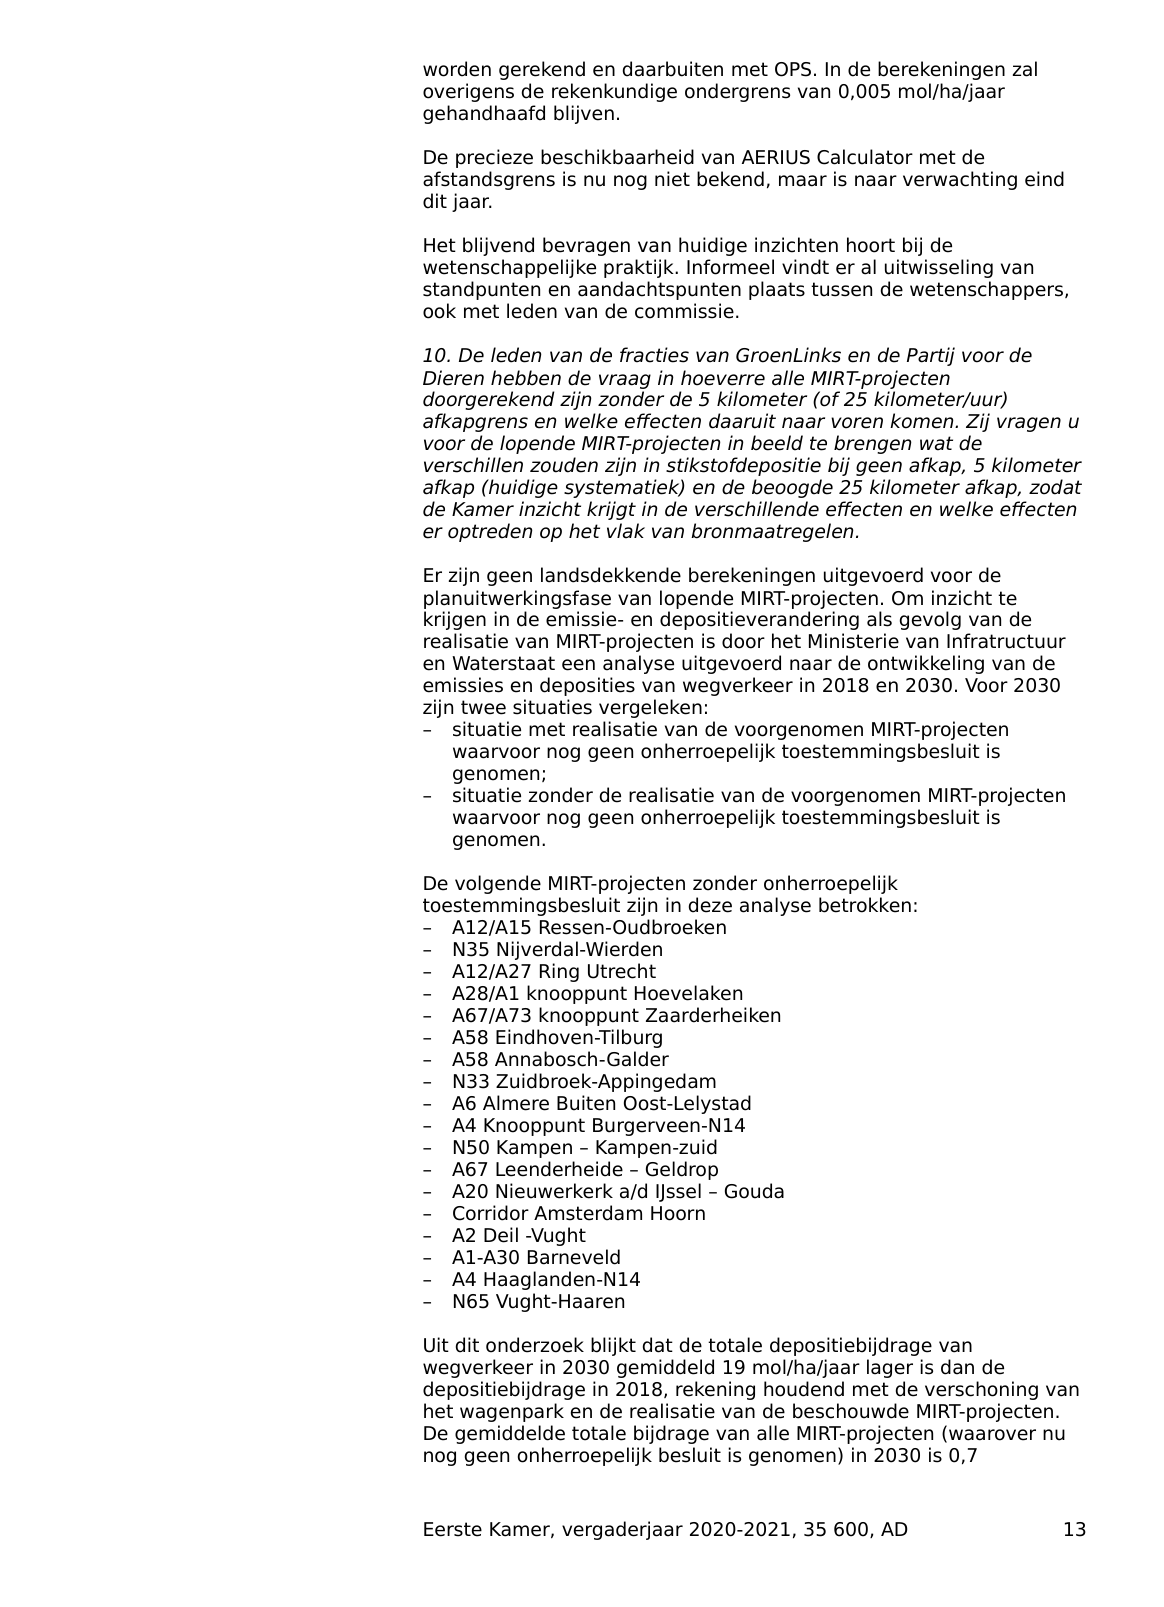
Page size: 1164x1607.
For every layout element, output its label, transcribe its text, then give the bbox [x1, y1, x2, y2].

text – A58 Eindhoven-Tilburg [422, 1027, 1087, 1049]
text De precieze beschikbaarheid van AERIUS Calculator met de afstandsgrens is nu nog niet bekend, maar is naar verwachting eind dit jaar. [422, 147, 1087, 213]
text Uit dit onderzoek blijkt dat de totale depositiebijdrage van wegverkeer in 2030 gemiddeld 19 mol/ha/jaar lager is dan de depositiebijdrage in 2018, rekening houdend met de verschoning van het wagenpark en de realisatie van de beschouwde MIRT-projecten. De gemiddelde totale bijdrage van alle MIRT-projecten (waarover nu nog geen onherroepelijk besluit is genomen) in 2030 is 0,7 [422, 1335, 1087, 1467]
text Het blijvend bevragen van huidige inzichten hoort bij de wetenschappelijke praktijk. Informeel vindt er al uitwisseling van standpunten en aandachtspunten plaats tussen de wetenschappers, ook met leden van de commissie. [422, 235, 1087, 323]
text – situatie met realisatie van de voorgenomen MIRT-projecten waarvoor nog geen onherroepelijk toestemmingsbesluit is genomen; [422, 719, 1087, 785]
text – A58 Annabosch-Galder [422, 1049, 1087, 1071]
text Er zijn geen landsdekkende berekeningen uitgevoerd voor de planuitwerkingsfase van lopende MIRT-projecten. Om inzicht te krijgen in de emissie- en depositieverandering als gevolg van de realisatie van MIRT-projecten is door het Ministerie van Infratructuur en Waterstaat een analyse uitgevoerd naar de ontwikkeling van de emissies en deposities van wegverkeer in 2018 en 2030. Voor 2030 zijn twee situaties vergeleken: [422, 565, 1087, 719]
text – Corridor Amsterdam Hoorn [422, 1203, 1087, 1225]
text – A12/A15 Ressen-Oudbroeken [422, 917, 1087, 939]
text 10. De leden van de fracties van GroenLinks en de Partij voor de Dieren hebben de vraag in hoeverre alle MIRT-projecten doorgerekend zijn zonder de 5 kilometer (of 25 kilometer/uur) afkapgrens en welke effecten daaruit naar voren komen. Zij vragen u voor de lopende MIRT-projecten in beeld te brengen wat de verschillen zouden zijn in stikstofdepositie bij geen afkap, 5 kilometer afkap (huidige systematiek) en de beoogde 25 kilometer afkap, zodat de Kamer inzicht krijgt in de verschillende effecten en welke effecten er optreden op het vlak van bronmaatregelen. [422, 345, 1087, 543]
text worden gerekend en daarbuiten met OPS. In de berekeningen zal overigens de rekenkundige ondergrens van 0,005 mol/ha/jaar gehandhaafd blijven. [422, 59, 1087, 125]
text – situatie zonder de realisatie van de voorgenomen MIRT-projecten waarvoor nog geen onherroepelijk toestemmingsbesluit is genomen. [422, 785, 1087, 851]
text De volgende MIRT-projecten zonder onherroepelijk toestemmingsbesluit zijn in deze analyse betrokken: [422, 873, 1087, 917]
text – A4 Haaglanden-N14 [422, 1269, 1087, 1291]
text – A1-A30 Barneveld [422, 1247, 1087, 1269]
text – A2 Deil -Vught [422, 1225, 1087, 1247]
text – N50 Kampen – Kampen-zuid [422, 1137, 1087, 1159]
text – N33 Zuidbroek-Appingedam [422, 1071, 1087, 1093]
text – N35 Nijverdal-Wierden [422, 939, 1087, 961]
text – A67/A73 knooppunt Zaarderheiken [422, 1005, 1087, 1027]
text – A12/A27 Ring Utrecht [422, 961, 1087, 983]
text – A67 Leenderheide – Geldrop [422, 1159, 1087, 1181]
text – A4 Knooppunt Burgerveen-N14 [422, 1115, 1087, 1137]
text – A28/A1 knooppunt Hoevelaken [422, 983, 1087, 1005]
text – N65 Vught-Haaren [422, 1291, 1087, 1313]
text – A20 Nieuwerkerk a/d IJssel – Gouda [422, 1181, 1087, 1203]
text – A6 Almere Buiten Oost-Lelystad [422, 1093, 1087, 1115]
